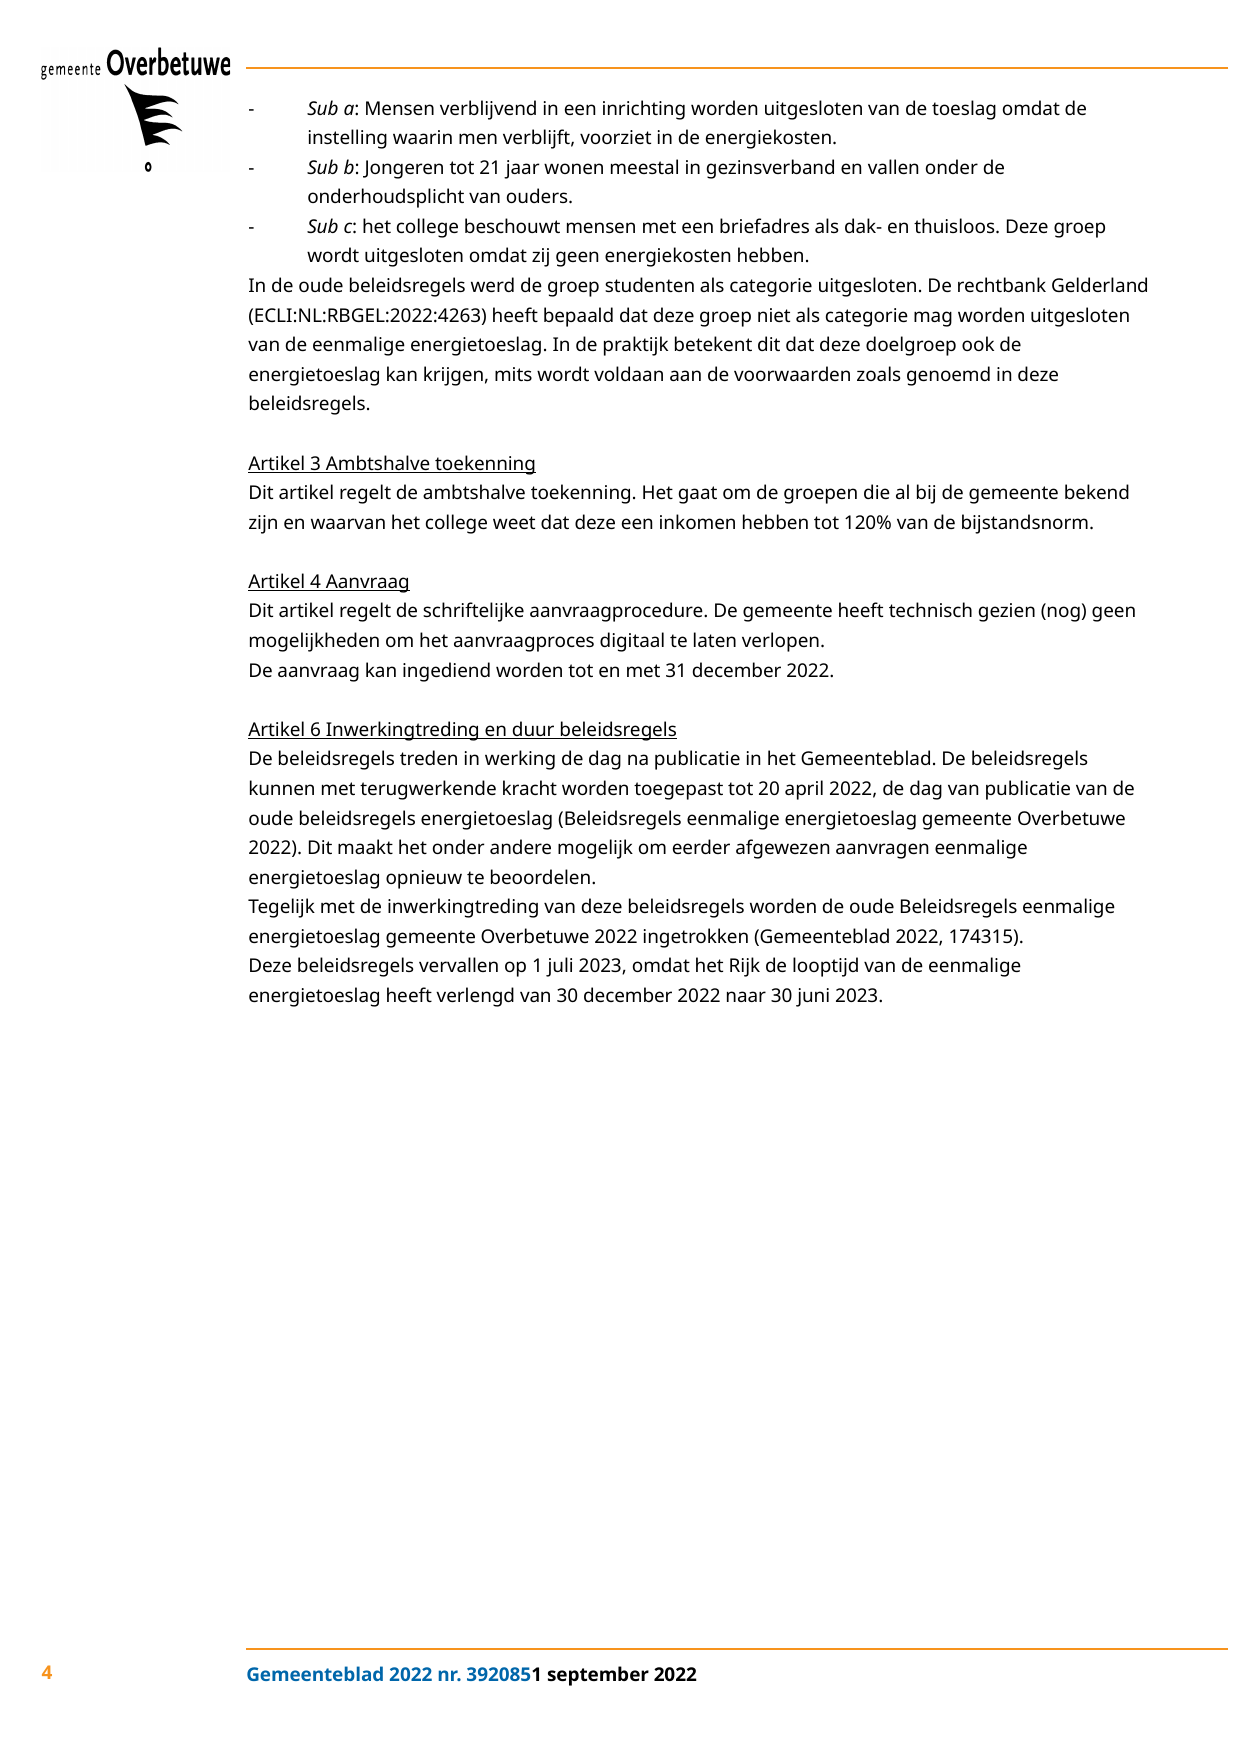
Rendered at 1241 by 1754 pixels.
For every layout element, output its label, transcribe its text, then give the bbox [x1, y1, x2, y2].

text Deze beleidsregels vervallen op 1 juli 2023, omdat het Rijk de looptijd van de eenmalige energietoeslag heeft verlengd van 30 december 2022 naar 30 juni 2023. [248, 953, 1152, 1008]
text Artikel 4 Aanvraag [248, 568, 1152, 594]
text Dit artikel regelt de schriftelijke aanvraagprocedure. De gemeente heeft technisch gezien (nog) geen mogelijkheden om het aanvraagproces digitaal te laten verlopen. [248, 598, 1152, 653]
list Sub a: Mensen verblijvend in een inrichting worden uitgesloten van de toeslag omdat de instelling waarin men verblijft, voorziet in de energiekosten. [248, 95, 1152, 150]
list Sub c: het college beschouwt mensen met een briefadres als dak- en thuisloos. Deze groep wordt uitgesloten omdat zij geen energiekosten hebben. [248, 213, 1152, 268]
text Artikel 3 Ambtshalve toekenning [248, 450, 1152, 476]
text In de oude beleidsregels werd de groep studenten als categorie uitgesloten. De rechtbank Gelderland (ECLI:NL:RBGEL:2022:4263) heeft bepaald dat deze groep niet als categorie mag worden uitgesloten van de eenmalige energietoeslag. In de praktijk betekent dit dat deze doelgroep ook de energietoeslag kan krijgen, mits wordt voldaan aan de voorwaarden zoals genoemd in deze beleidsregels. [248, 272, 1152, 416]
picture [41, 47, 231, 172]
text De aanvraag kan ingediend worden tot en met 31 december 2022. [248, 657, 1152, 683]
text Artikel 6 Inwerkingtreding en duur beleidsregels [248, 716, 1152, 742]
text Dit artikel regelt de ambtshalve toekenning. Het gaat om de groepen die al bij de gemeente bekend zijn en waarvan het college weet dat deze een inkomen hebben tot 120% van de bijstandsnorm. [248, 479, 1152, 535]
text Tegelijk met de inwerkingtreding van deze beleidsregels worden de oude Beleidsregels eenmalige energietoeslag gemeente Overbetuwe 2022 ingetrokken (Gemeenteblad 2022, 174315). [248, 893, 1152, 949]
list Sub b: Jongeren tot 21 jaar wonen meestal in gezinsverband en vallen onder de onderhoudsplicht van ouders. [248, 154, 1152, 209]
text De beleidsregels treden in werking de dag na publicatie in het Gemeenteblad. De beleidsregels kunnen met terugwerkende kracht worden toegepast tot 20 april 2022, de dag van publicatie van de oude beleidsregels energietoeslag (Beleidsregels eenmalige energietoeslag gemeente Overbetuwe 2022). Dit maakt het onder andere mogelijk om eerder afgewezen aanvragen eenmalige energietoeslag opnieuw te beoordelen. [248, 746, 1152, 890]
